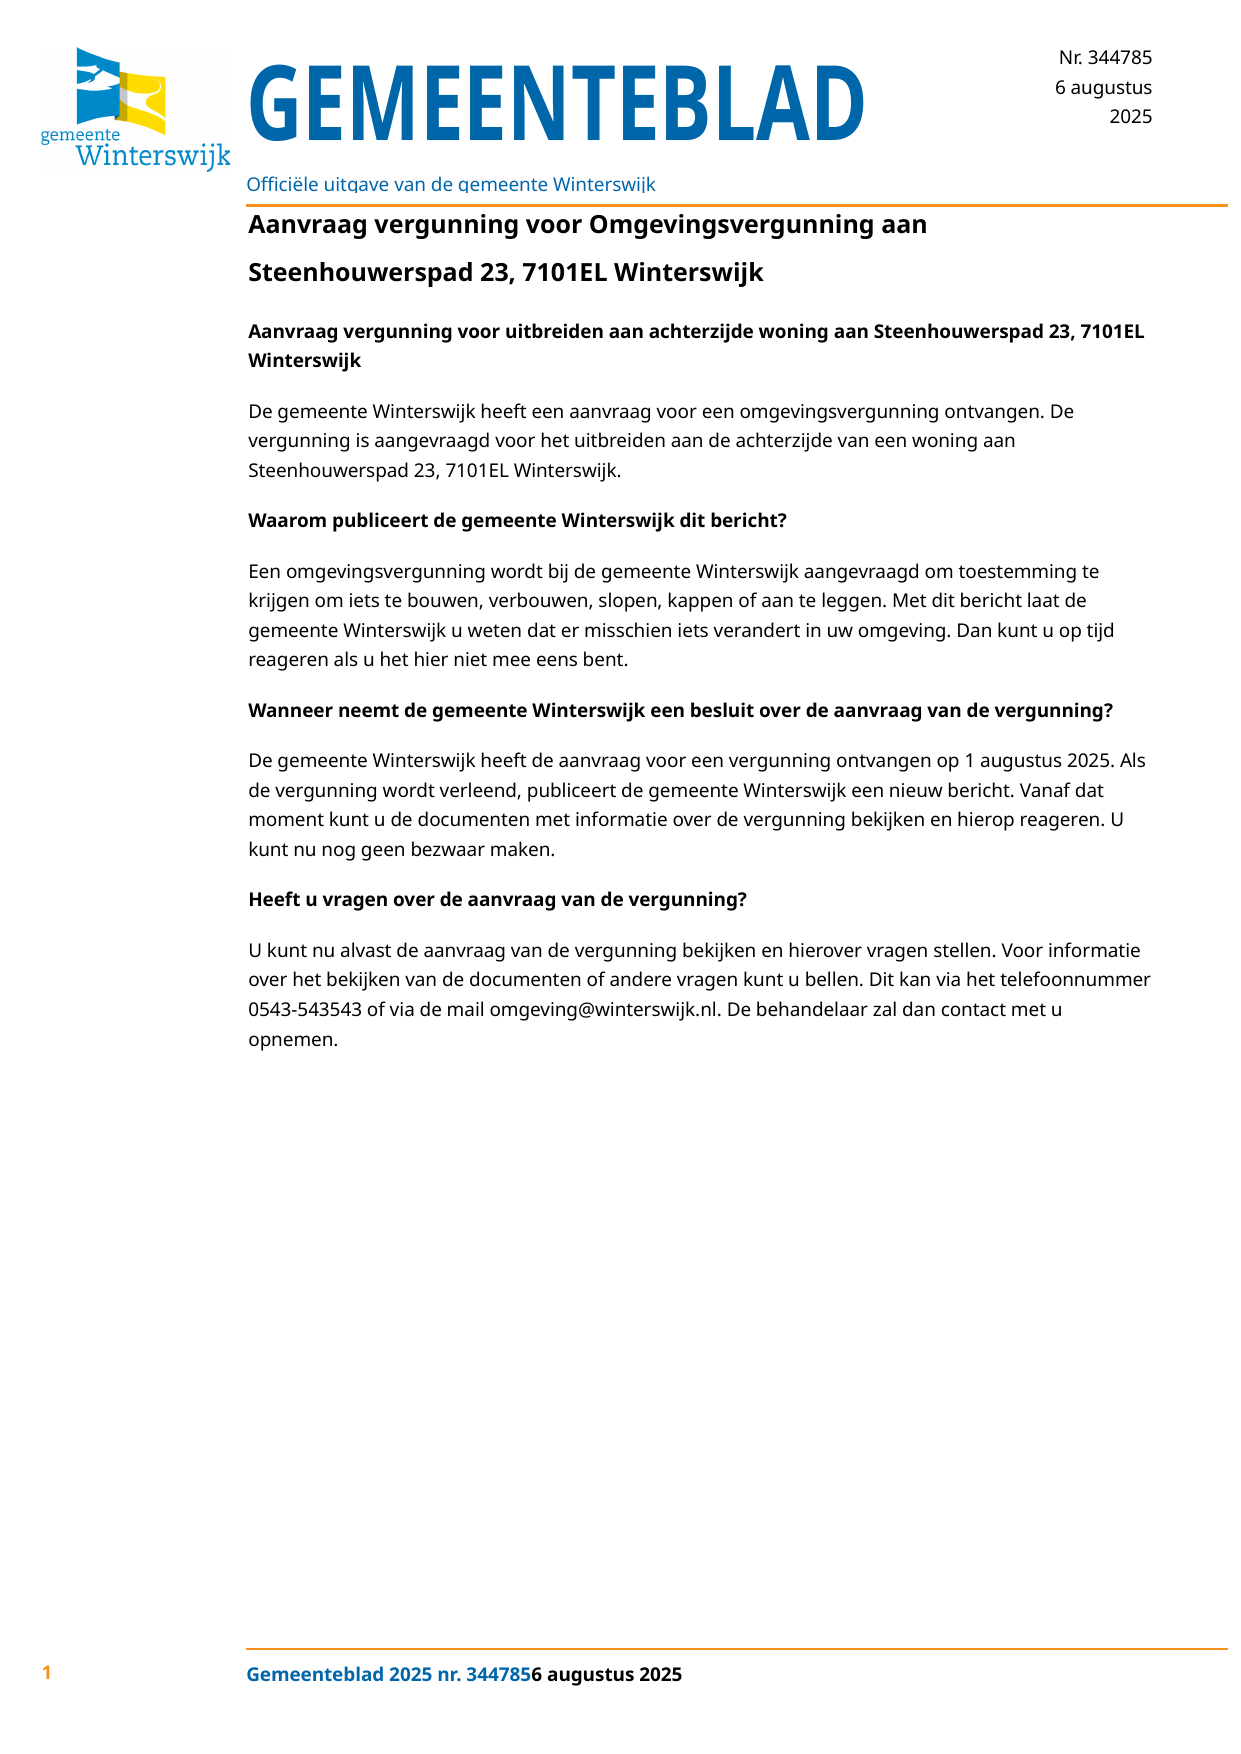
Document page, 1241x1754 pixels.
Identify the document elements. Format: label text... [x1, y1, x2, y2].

text Waarom publiceert de gemeente Winterswijk dit bericht? [248, 507, 1152, 533]
picture [225, 153, 231, 162]
text Wanneer neemt de gemeente Winterswijk een besluit over de aanvraag van de vergunning? [248, 697, 1152, 723]
text De gemeente Winterswijk heeft de aanvraag voor een vergunning ontvangen op 1 augustus 2025. Als de vergunning wordt verleend, publiceert de gemeente Winterswijk een nieuw bericht. Vanaf dat moment kunt u de documenten met informatie over de vergunning bekijken en hierop reageren. U kunt nu nog geen bezwaar maken. [248, 747, 1152, 862]
text Een omgevingsvergunning wordt bij de gemeente Winterswijk aangevraagd om toestemming te krijgen om iets te bouwen, verbouwen, slopen, kappen of aan te leggen. Met dit bericht laat de gemeente Winterswijk u weten dat er misschien iets verandert in uw omgeving. Dan kunt u op tijd reageren als u het hier niet mee eens bent. [248, 558, 1152, 672]
text Aanvraag vergunning voor uitbreiden aan achterzijde woning aan Steenhouwerspad 23, 7101EL Winterswijk [248, 318, 1152, 373]
text De gemeente Winterswijk heeft een aanvraag voor een omgevingsvergunning ontvangen. De vergunning is aangevraagd voor het uitbreiden aan de achterzijde van een woning aan Steenhouwerspad 23, 7101EL Winterswijk. [248, 398, 1152, 483]
text Heeft u vragen over de aanvraag van de vergunning? [248, 887, 1152, 912]
picture [41, 47, 231, 172]
text U kunt nu alvast de aanvraag van de vergunning bekijken en hierover vragen stellen. Voor informatie over het bekijken van de documenten of andere vragen kunt u bellen. Dit kan via het telefoonnummer 0543-543543 of via de mail omgeving@winterswijk.nl. De behandelaar zal dan contact met u opnemen. [248, 937, 1152, 1052]
text Aanvraag vergunning voor Omgevingsvergunning aan Steenhouwerspad 23, 7101EL Winterswijk [248, 207, 1152, 288]
